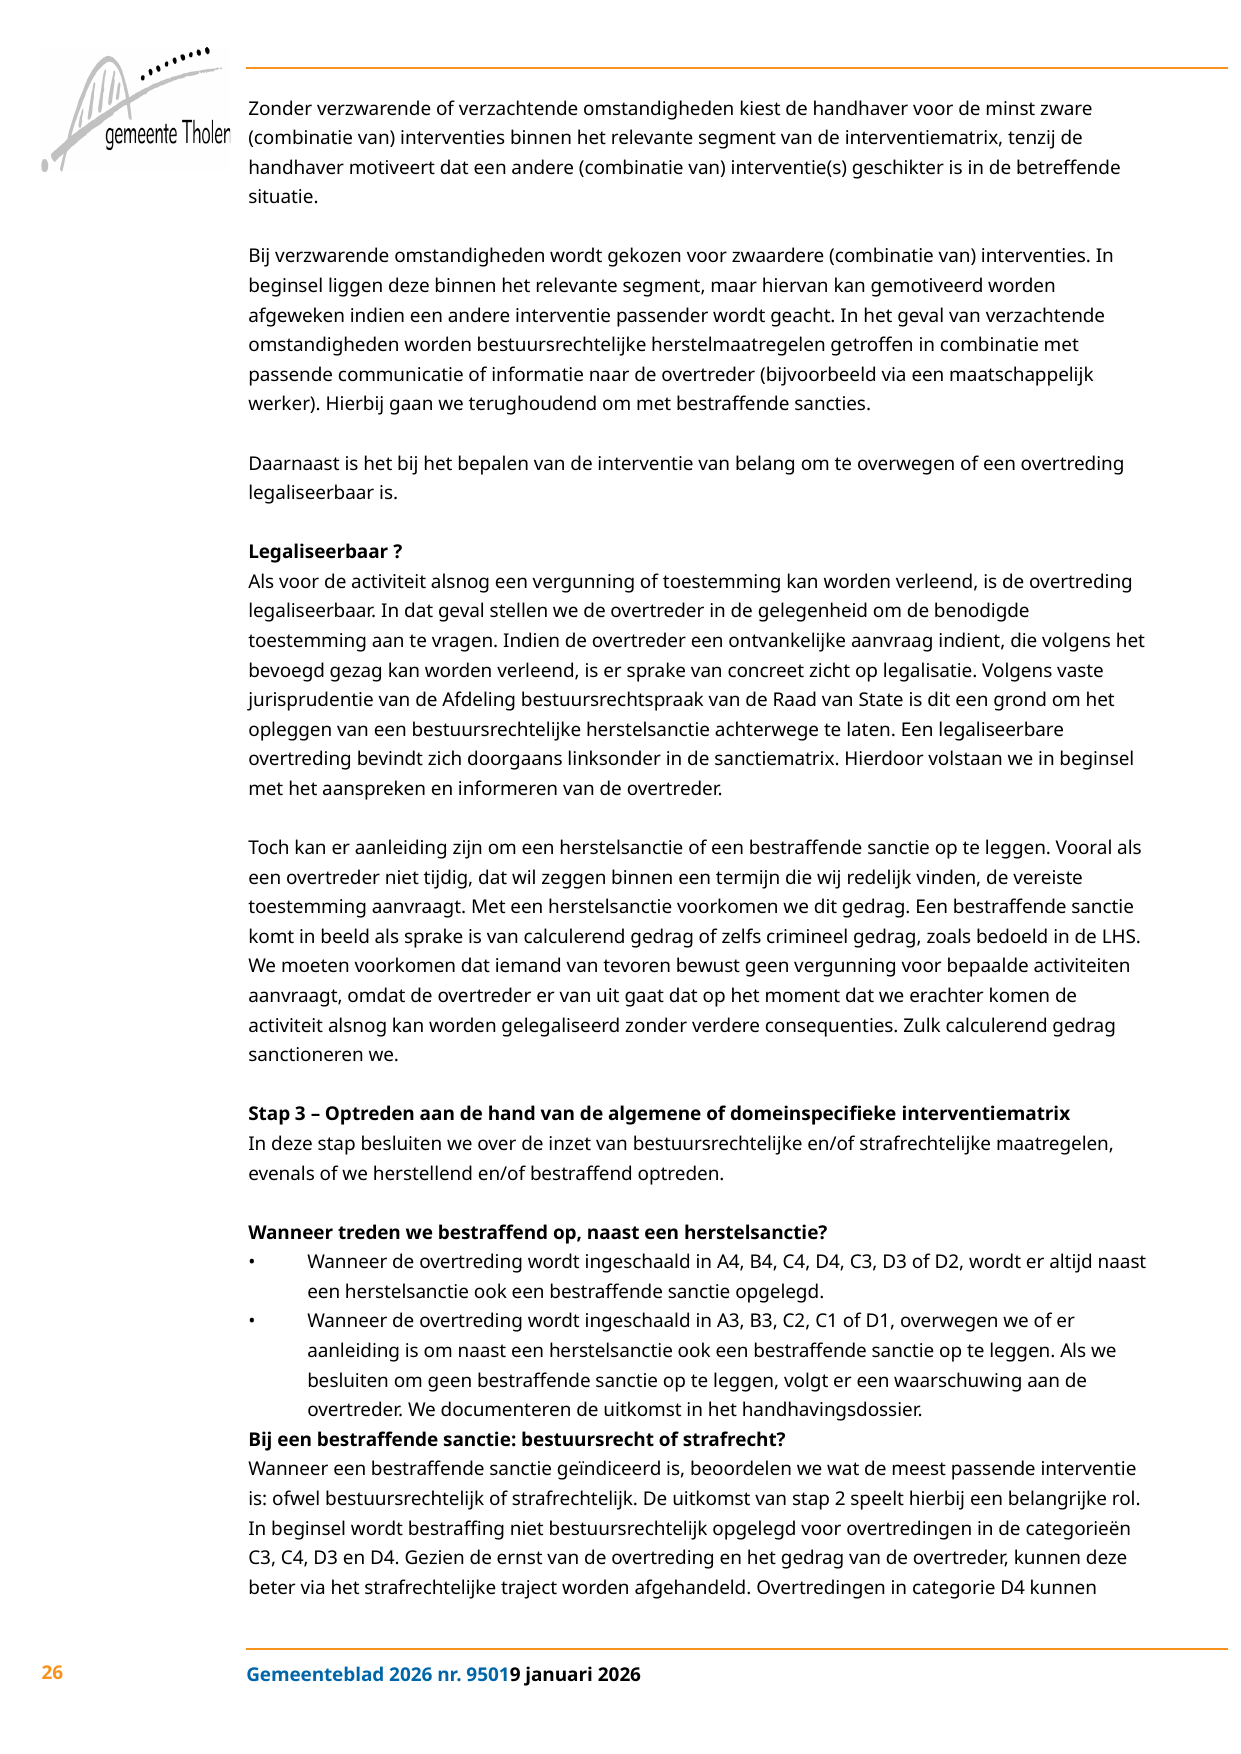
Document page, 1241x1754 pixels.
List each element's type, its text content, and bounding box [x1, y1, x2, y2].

text Bij verzwarende omstandigheden wordt gekozen voor zwaardere (combinatie van) interventies. In beginsel liggen deze binnen het relevante segment, maar hiervan kan gemotiveerd worden afgeweken indien een andere interventie passender wordt geacht. In het geval van verzachtende omstandigheden worden bestuursrechtelijke herstelmaatregelen getroffen in combinatie met passende communicatie of informatie naar de overtreder (bijvoorbeeld via een maatschappelijk werker). Hierbij gaan we terughoudend om met bestraffende sancties. [248, 243, 1152, 416]
text Toch kan er aanleiding zijn om een herstelsanctie of een bestraffende sanctie op te leggen. Vooral als een overtreder niet tijdig, dat wil zeggen binnen een termijn die wij redelijk vinden, de vereiste toestemming aanvraagt. Met een herstelsanctie voorkomen we dit gedrag. Een bestraffende sanctie komt in beeld als sprake is van calculerend gedrag of zelfs crimineel gedrag, zoals bedoeld in de LHS. We moeten voorkomen dat iemand van tevoren bewust geen vergunning voor bepaalde activiteiten aanvraagt, omdat de overtreder er van uit gaat dat op het moment dat we erachter komen de activiteit alsnog kan worden gelegaliseerd zonder verdere consequenties. Zulk calculerend gedrag sanctioneren we. [248, 834, 1152, 1067]
list Wanneer de overtreding wordt ingeschaald in A3, B3, C2, C1 of D1, overwegen we of er aanleiding is om naast een herstelsanctie ook een bestraffende sanctie op te leggen. Als we besluiten om geen bestraffende sanctie op te leggen, volgt er een waarschuwing aan de overtreder. We documenteren de uitkomst in het handhavingsdossier. [248, 1308, 1152, 1422]
text Als voor de activiteit alsnog een vergunning of toestemming kan worden verleend, is de overtreding legaliseerbaar. In dat geval stellen we de overtreder in de gelegenheid om de benodigde toestemming aan te vragen. Indien de overtreder een ontvankelijke aanvraag indient, die volgens het bevoegd gezag kan worden verleend, is er sprake van concreet zicht op legalisatie. Volgens vaste jurisprudentie van de Afdeling bestuursrechtspraak van de Raad van State is dit een grond om het opleggen van een bestuursrechtelijke herstelsanctie achterwege te laten. Een legaliseerbare overtreding bevindt zich doorgaans linksonder in de sanctiematrix. Hierdoor volstaan we in beginsel met het aanspreken en informeren van de overtreder. [248, 568, 1152, 801]
text Wanneer een bestraffende sanctie geïndiceerd is, beoordelen we wat de meest passende interventie is: ofwel bestuursrechtelijk of strafrechtelijk. De uitkomst van stap 2 speelt hierbij een belangrijke rol. [248, 1456, 1152, 1511]
text Stap 3 – Optreden aan de hand van de algemene of domeinspecifieke interventiematrix [248, 1101, 1152, 1126]
text Daarnaast is het bij het bepalen van de interventie van belang om te overwegen of een overtreding legaliseerbaar is. [248, 450, 1152, 505]
text Legaliseerbaar ? [248, 538, 1152, 564]
text In beginsel wordt bestraffing niet bestuursrechtelijk opgelegd voor overtredingen in de categorieën C3, C4, D3 en D4. Gezien de ernst van de overtreding en het gedrag van de overtreder, kunnen deze beter via het strafrechtelijke traject worden afgehandeld. Overtredingen in categorie D4 kunnen [248, 1515, 1152, 1600]
list Wanneer de overtreding wordt ingeschaald in A4, B4, C4, D4, C3, D3 of D2, wordt er altijd naast een herstelsanctie ook een bestraffende sanctie opgelegd. [248, 1248, 1152, 1304]
text In deze stap besluiten we over de inzet van bestuursrechtelijke en/of strafrechtelijke maatregelen, evenals of we herstellend en/of bestraffend optreden. [248, 1130, 1152, 1186]
text Bij een bestraffende sanctie: bestuursrecht of strafrecht? [248, 1426, 1152, 1452]
text Zonder verzwarende of verzachtende omstandigheden kiest de handhaver voor de minst zware (combinatie van) interventies binnen het relevante segment van de interventiematrix, tenzij de handhaver motiveert dat een andere (combinatie van) interventie(s) geschikter is in de betreffende situatie. [248, 95, 1152, 209]
picture [41, 47, 231, 172]
text Wanneer treden we bestraffend op, naast een herstelsanctie? [248, 1219, 1152, 1245]
